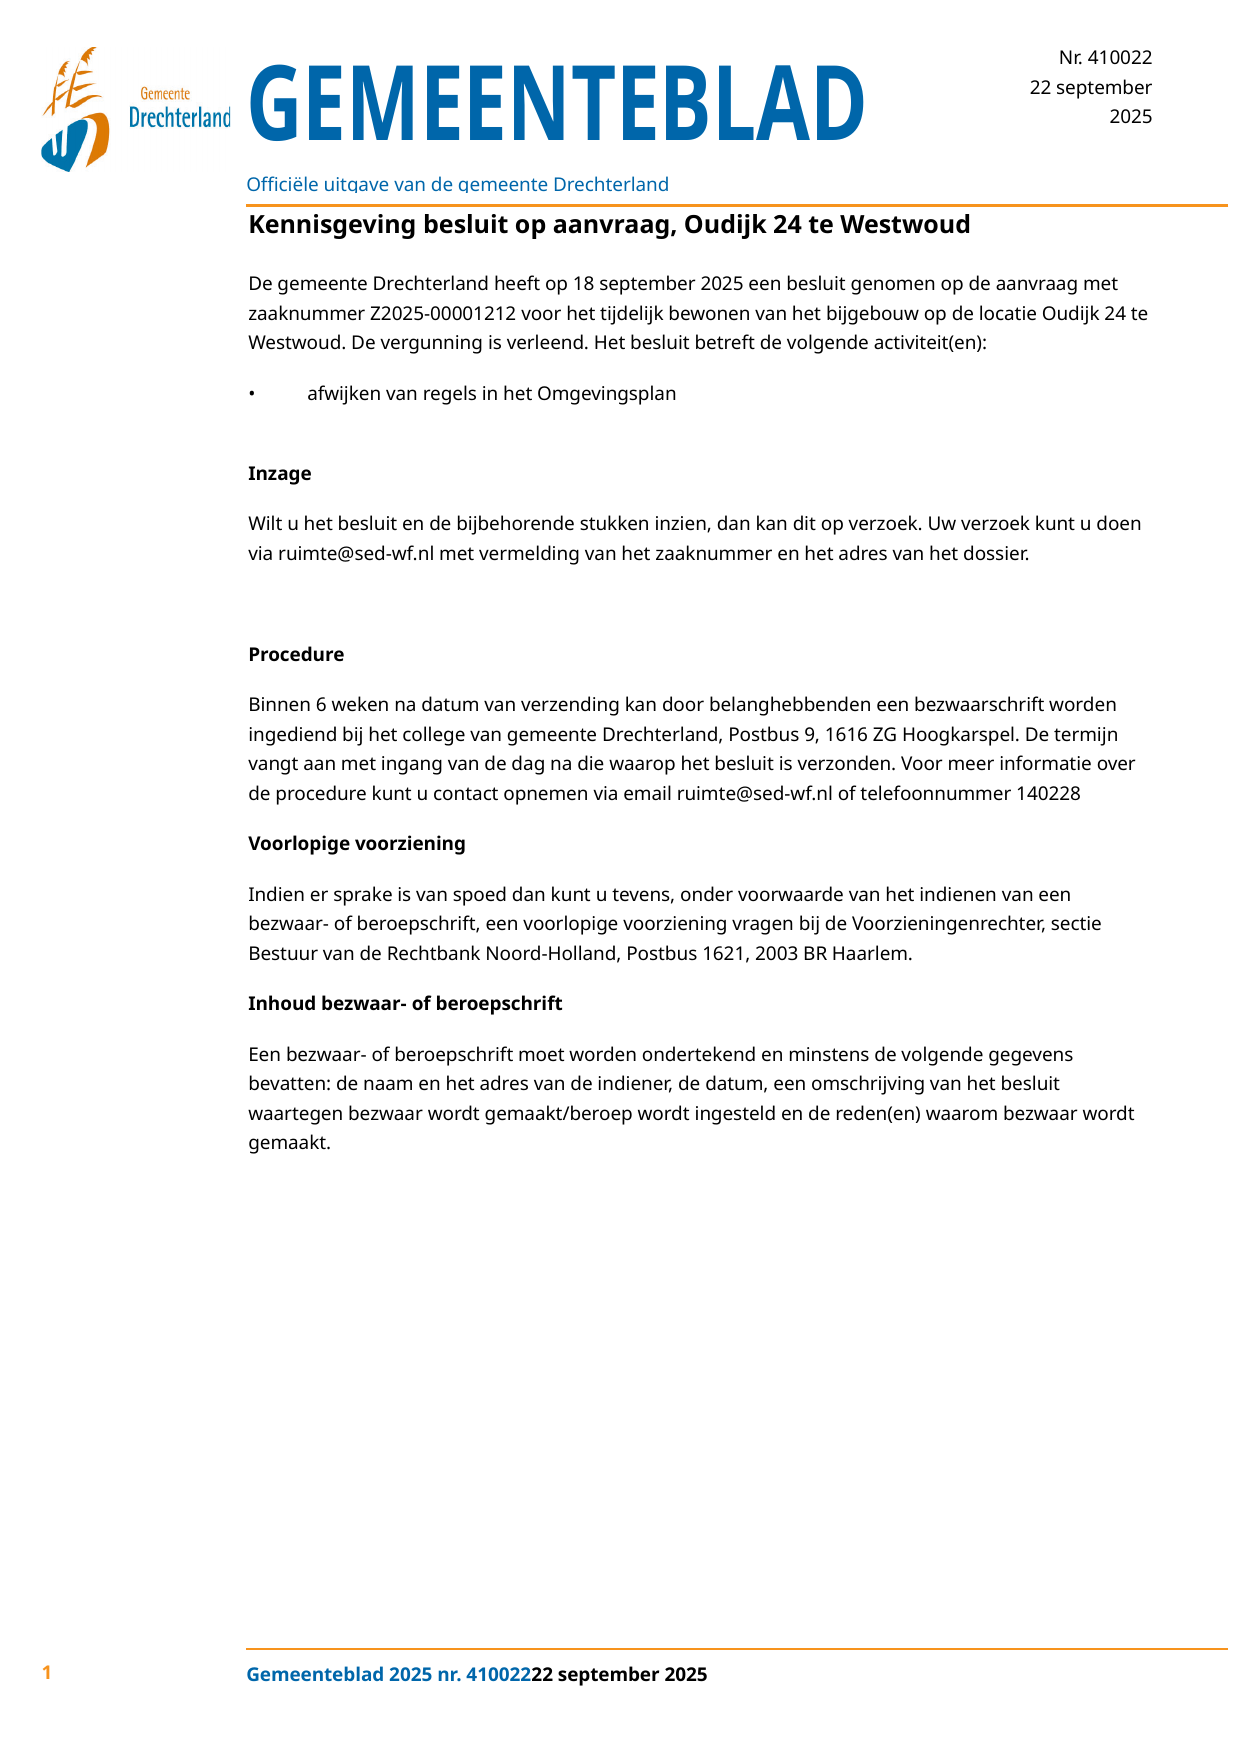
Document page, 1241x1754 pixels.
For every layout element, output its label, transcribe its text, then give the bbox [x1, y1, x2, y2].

text Een bezwaar- of beroepschrift moet worden ondertekend en minstens de volgende gegevens bevatten: de naam en het adres van de indiener, de datum, een omschrijving van het besluit waartegen bezwaar wordt gemaakt/beroep wordt ingesteld en de reden(en) waarom bezwaar wordt gemaakt. [248, 1041, 1152, 1155]
picture [41, 158, 64, 172]
text Inhoud bezwaar- of beroepschrift [248, 990, 1152, 1016]
text Kennisgeving besluit op aanvraag, Oudijk 24 te Westwoud [248, 207, 1152, 241]
list afwijken van regels in het Omgevingsplan [248, 380, 1152, 406]
picture [41, 47, 231, 172]
text Binnen 6 weken na datum van verzending kan door belanghebbenden een bezwaarschrift worden ingediend bij het college van gemeente Drechterland, Postbus 9, 1616 ZG Hoogkarspel. De termijn vangt aan met ingang van de dag na die waarop het besluit is verzonden. Voor meer informatie over de procedure kunt u contact opnemen via email ruimte@sed-wf.nl of telefoonnummer 140228 [248, 691, 1152, 806]
picture [226, 115, 231, 124]
text Voorlopige voorziening [248, 830, 1152, 856]
text Inzage [248, 460, 1152, 486]
text De gemeente Drechterland heeft op 18 september 2025 een besluit genomen op de aanvraag met zaaknummer Z2025-00001212 voor het tijdelijk bewonen van het bijgebouw op de locatie Oudijk 24 te Westwoud. De vergunning is verleend. Het besluit betreft de volgende activiteit(en): [248, 270, 1152, 355]
text Procedure [248, 641, 1152, 666]
text Indien er sprake is van spoed dan kunt u tevens, onder voorwaarde van het indienen van een bezwaar- of beroepschrift, een voorlopige voorziening vragen bij de Voorzieningenrechter, sectie Bestuur van de Rechtbank Noord-Holland, Postbus 1621, 2003 BR Haarlem. [248, 881, 1152, 966]
text Wilt u het besluit en de bijbehorende stukken inzien, dan kan dit op verzoek. Uw verzoek kunt u doen via ruimte@sed-wf.nl met vermelding van het zaaknummer en het adres van het dossier. [248, 510, 1152, 566]
